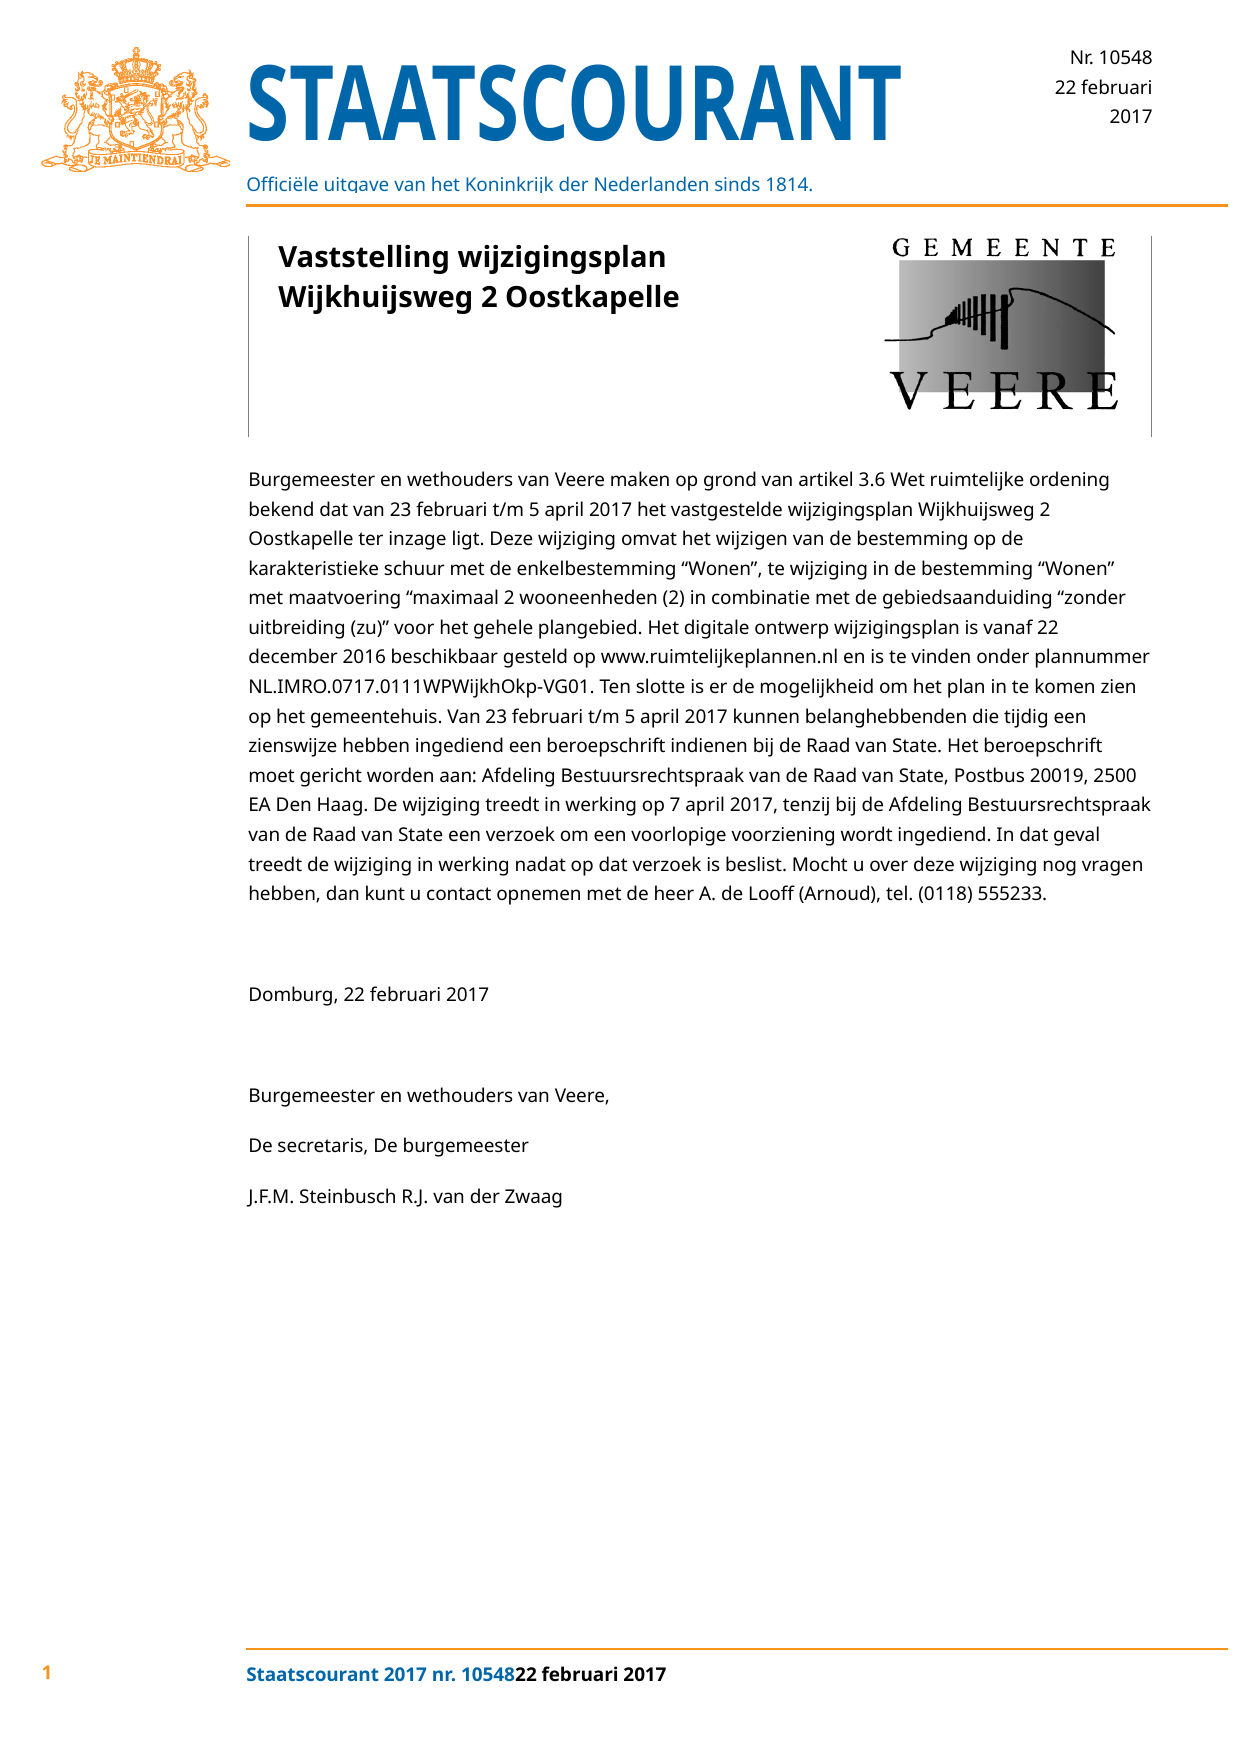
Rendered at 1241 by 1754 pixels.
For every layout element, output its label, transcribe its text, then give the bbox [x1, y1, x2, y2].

table_header Vaststelling wijzigingsplan Wijkhuijsweg 2 Oostkapelle [249, 236, 850, 437]
table_header [850, 236, 1151, 437]
picture [41, 47, 231, 172]
text J.F.M. Steinbusch R.J. van der Zwaag [248, 1183, 1152, 1209]
text Domburg, 22 februari 2017 [248, 981, 1152, 1007]
text Burgemeester en wethouders van Veere, [248, 1082, 1152, 1108]
picture [882, 236, 1119, 411]
text Burgemeester en wethouders van Veere maken op grond van artikel 3.6 Wet ruimtelijke ordening bekend dat van 23 februari t/m 5 april 2017 het vastgestelde wijzigingsplan Wijkhuijsweg 2 Oostkapelle ter inzage ligt. Deze wijziging omvat het wijzigen van de bestemming op de karakteristieke schuur met de enkelbestemming “Wonen”, te wijziging in de bestemming “Wonen” met maatvoering “maximaal 2 wooneenheden (2) in combinatie met de gebiedsaanduiding “zonder uitbreiding (zu)” voor het gehele plangebied. Het digitale ontwerp wijzigingsplan is vanaf 22 december 2016 beschikbaar gesteld op www.ruimtelijkeplannen.nl en is te vinden onder plannummer NL.IMRO.0717.0111WPWijkhOkp-VG01. Ten slotte is er de mogelijkheid om het plan in te komen zien op het gemeentehuis. Van 23 februari t/m 5 april 2017 kunnen belanghebbenden die tijdig een zienswijze hebben ingediend een beroepschrift indienen bij de Raad van State. Het beroepschrift moet gericht worden aan: Afdeling Bestuursrechtspraak van de Raad van State, Postbus 20019, 2500 EA Den Haag. De wijziging treedt in werking op 7 april 2017, tenzij bij de Afdeling Bestuursrechtspraak van de Raad van State een verzoek om een voorlopige voorziening wordt ingediend. In dat geval treedt de wijziging in werking nadat op dat verzoek is beslist. Mocht u over deze wijziging nog vragen hebben, dan kunt u contact opnemen met de heer A. de Looff (Arnoud), tel. (0118) 555233. [248, 466, 1152, 906]
text De secretaris, De burgemeester [248, 1132, 1152, 1158]
